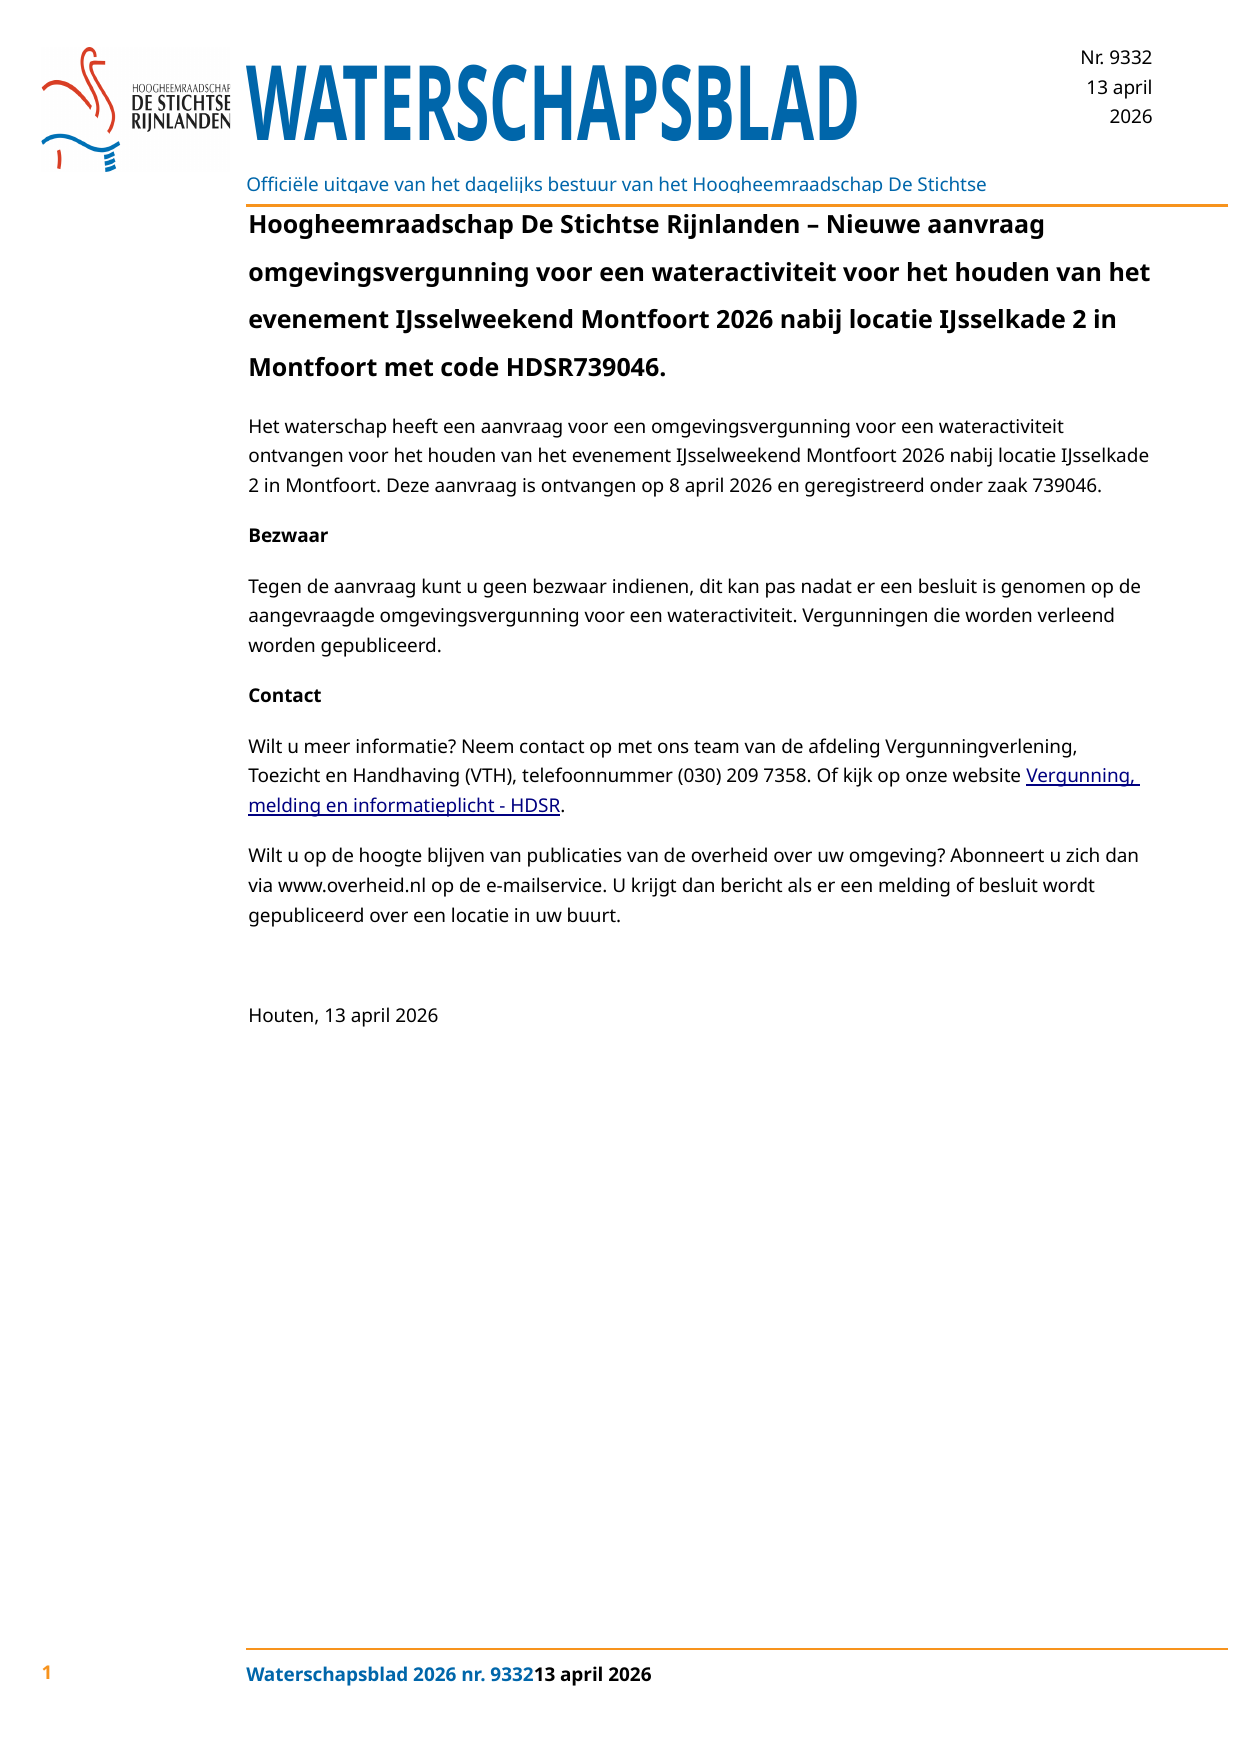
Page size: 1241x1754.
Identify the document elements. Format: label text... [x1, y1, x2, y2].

text Tegen de aanvraag kunt u geen bezwaar indienen, dit kan pas nadat er een besluit is genomen op de aangevraagde omgevingsvergunning voor een wateractiviteit. Vergunningen die worden verleend worden gepubliceerd. [248, 573, 1152, 658]
text Contact [248, 683, 1152, 708]
text Houten, 13 april 2026 [248, 1003, 1152, 1028]
text Wilt u meer informatie? Neem contact op met ons team van de afdeling Vergunningverlening, Toezicht en Handhaving (VTH), telefoonnummer (030) 209 7358. Of kijk op onze website Vergunning, melding en informatieplicht - HDSR. [248, 733, 1152, 818]
text Hoogheemraadschap De Stichtse Rijnlanden – Nieuwe aanvraag omgevingsvergunning voor een wateractiviteit voor het houden van het evenement IJsselweekend Montfoort 2026 nabij locatie IJsselkade 2 in Montfoort met code HDSR739046. [248, 207, 1152, 384]
text Het waterschap heeft een aanvraag voor een omgevingsvergunning voor een wateractiviteit ontvangen voor het houden van het evenement IJsselweekend Montfoort 2026 nabij locatie IJsselkade 2 in Montfoort. Deze aanvraag is ontvangen op 8 april 2026 en geregistreerd onder zaak 739046. [248, 413, 1152, 498]
text Wilt u op de hoogte blijven van publicaties van de overheid over uw omgeving? Abonneert u zich dan via www.overheid.nl op de e-mailservice. U krijgt dan bericht als er een melding of besluit wordt gepubliceerd over een locatie in uw buurt. [248, 843, 1152, 928]
picture [41, 47, 231, 172]
text Bezwaar [248, 523, 1152, 548]
